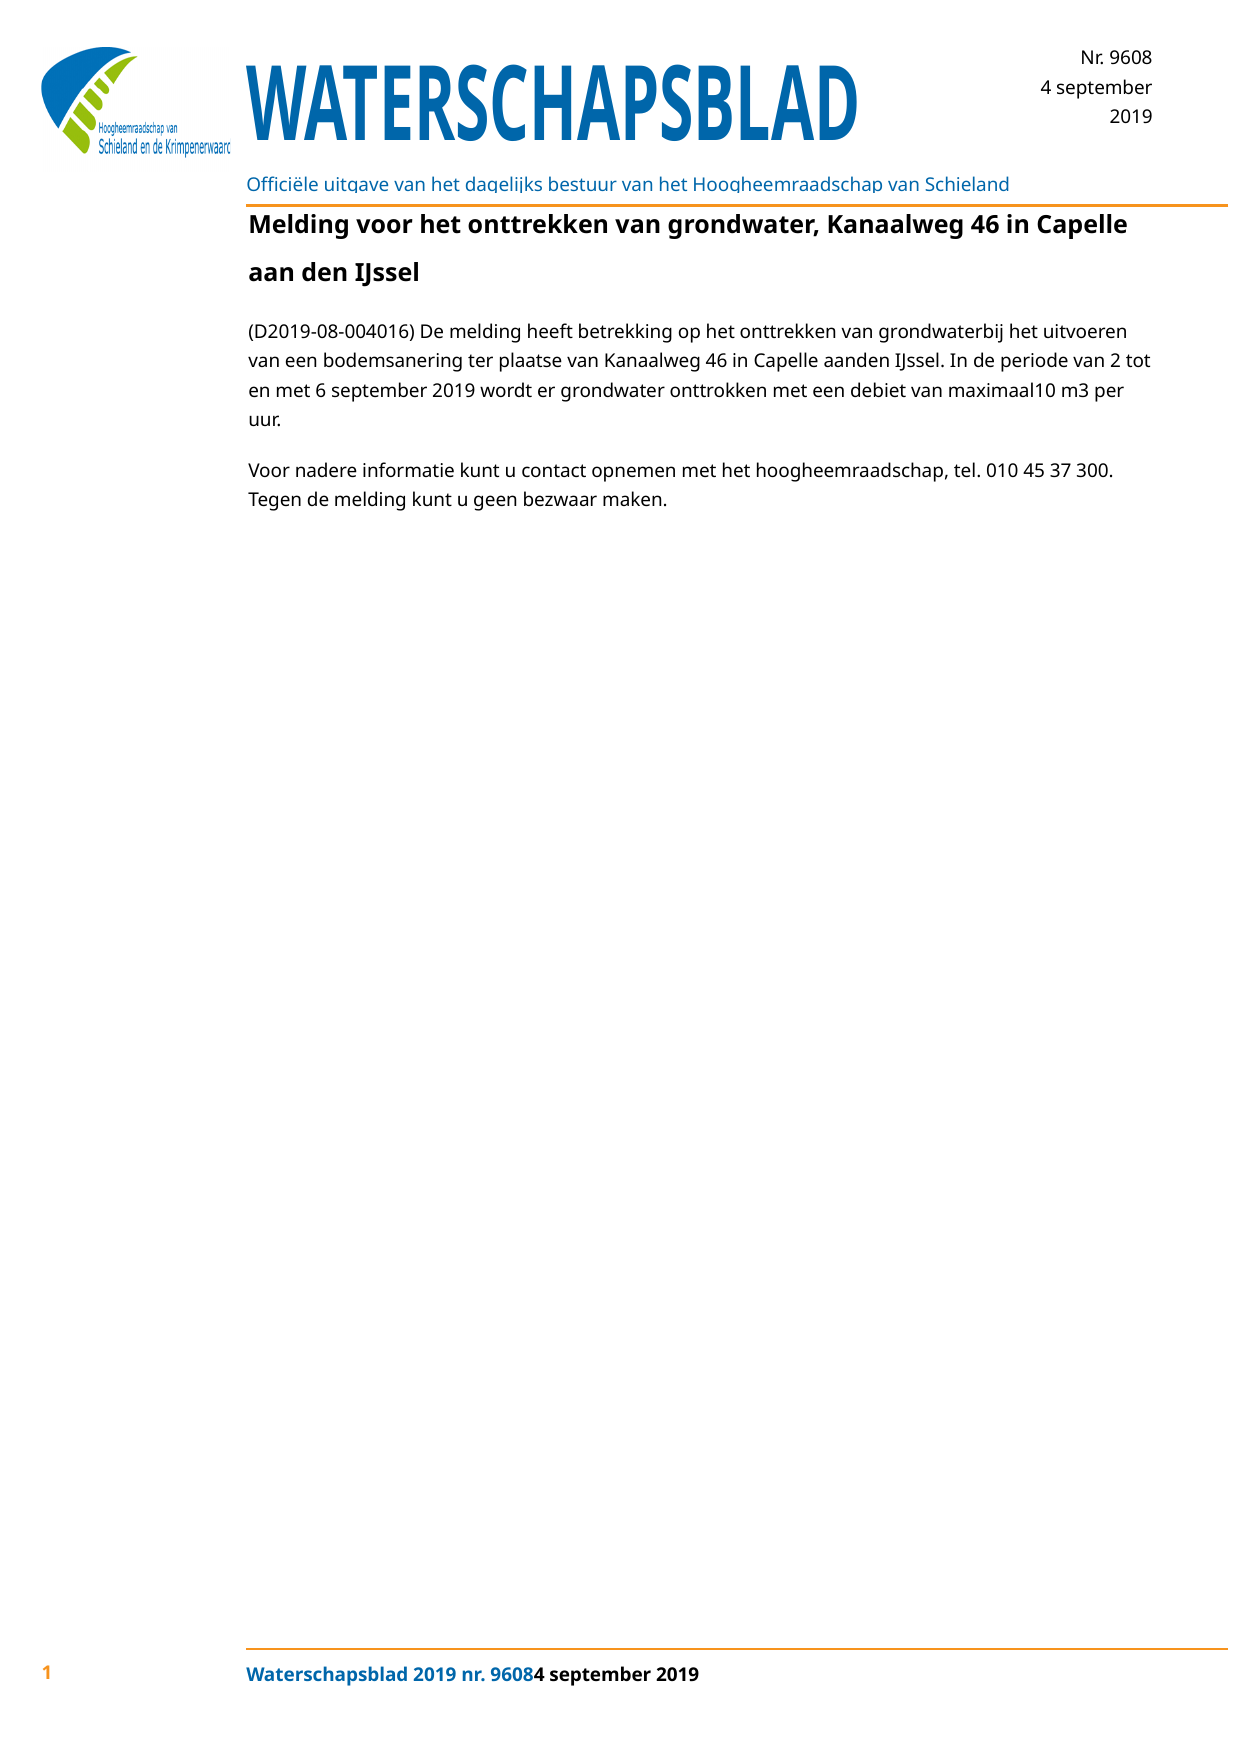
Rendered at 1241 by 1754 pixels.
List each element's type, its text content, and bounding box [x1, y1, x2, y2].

text Voor nadere informatie kunt u contact opnemen met het hoogheemraadschap, tel. 010 45 37 300. Tegen de melding kunt u geen bezwaar maken. [248, 457, 1152, 512]
text Melding voor het onttrekken van grondwater, Kanaalweg 46 in Capelle aan den IJssel [248, 207, 1152, 288]
text (D2019-08-004016) De melding heeft betrekking op het onttrekken van grondwaterbij het uitvoeren van een bodemsanering ter plaatse van Kanaalweg 46 in Capelle aanden IJssel. In de periode van 2 tot en met 6 september 2019 wordt er grondwater onttrokken met een debiet van maximaal10 m3 per uur. [248, 318, 1152, 432]
picture [41, 47, 231, 172]
